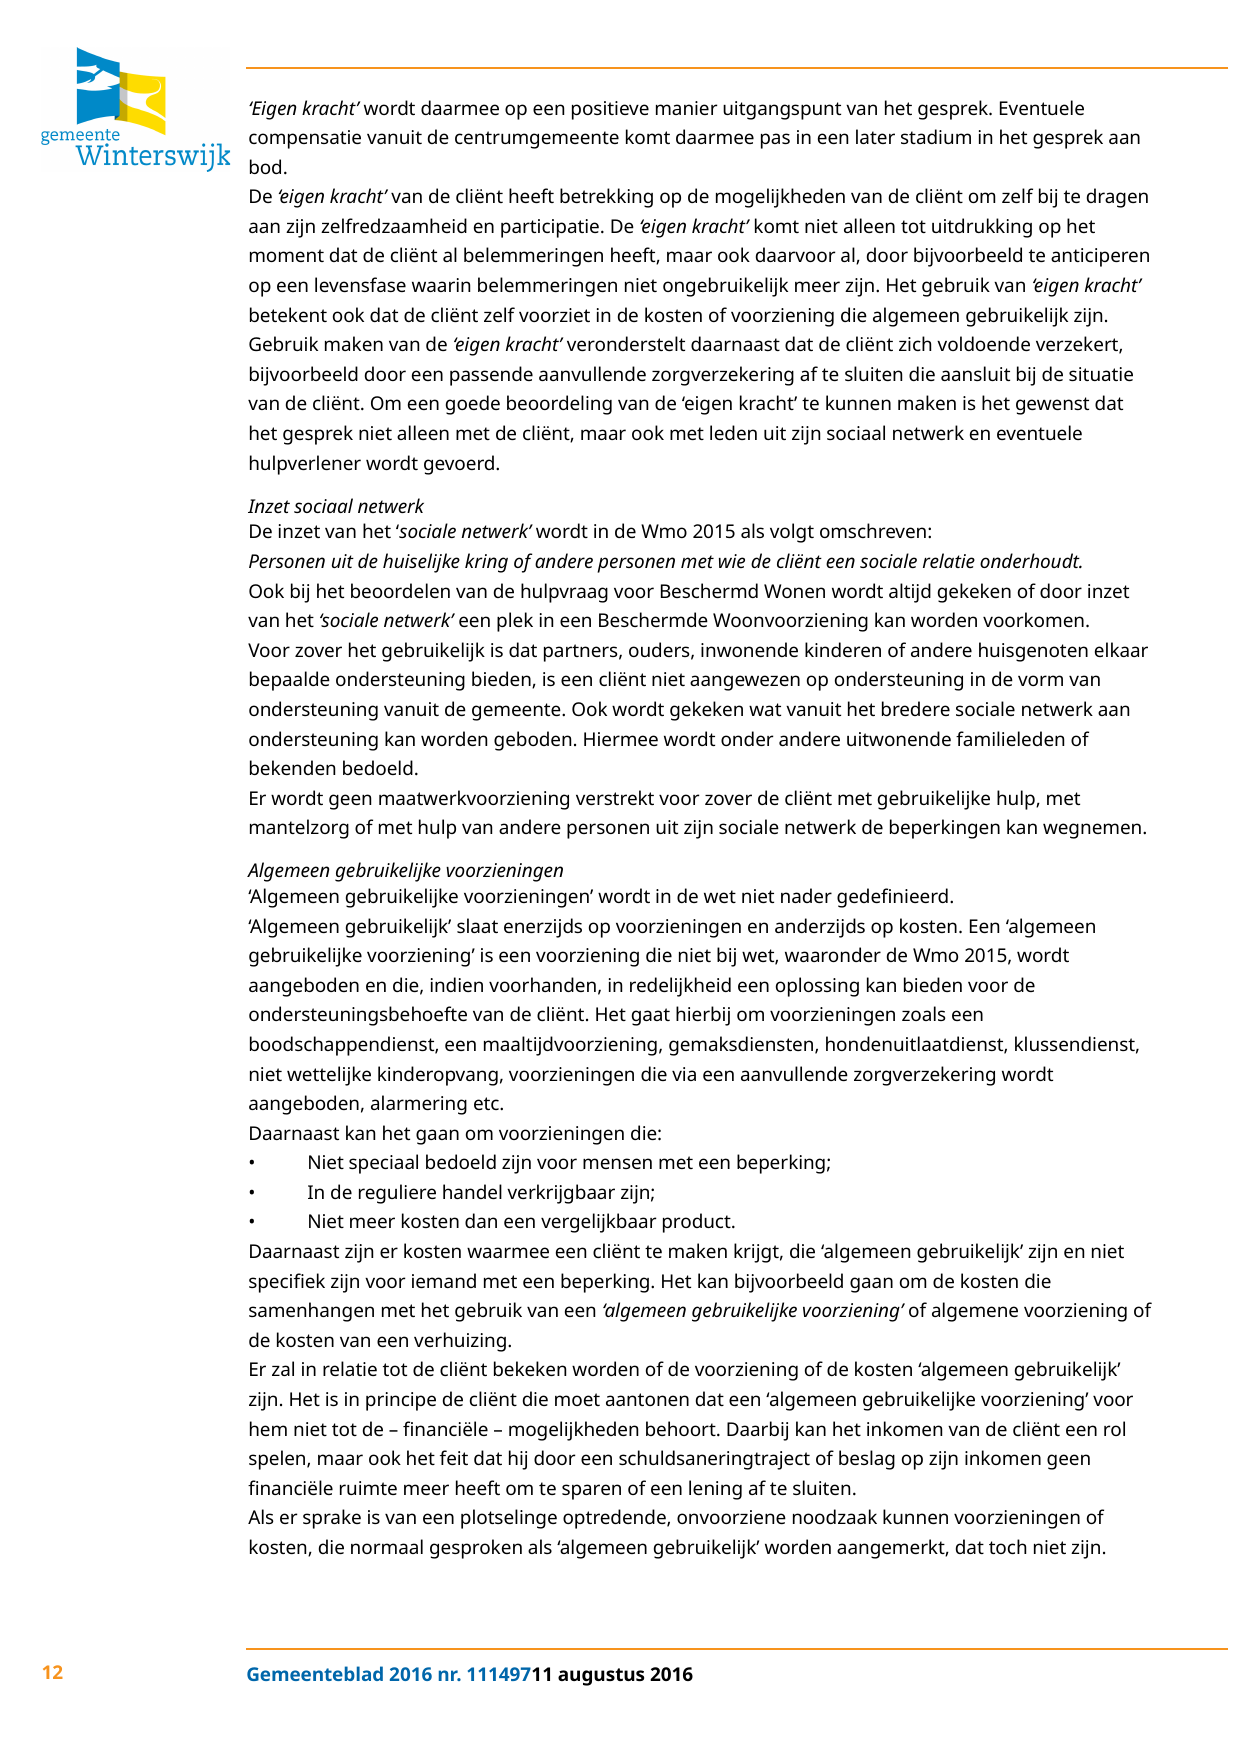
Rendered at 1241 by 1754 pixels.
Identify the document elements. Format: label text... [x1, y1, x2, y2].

list Niet speciaal bedoeld zijn voor mensen met een beperking; [248, 1149, 1152, 1175]
text Daarnaast zijn er kosten waarmee een cliënt te maken krijgt, die ‘algemeen gebruikelijk’ zijn en niet specifiek zijn voor iemand met een beperking. Het kan bijvoorbeeld gaan om de kosten die samenhangen met het gebruik van een ‘algemeen gebruikelijke voorziening’ of algemene voorziening of de kosten van een verhuizing. [248, 1238, 1152, 1353]
text ‘Eigen kracht’ wordt daarmee op een positieve manier uitgangspunt van het gesprek. Eventuele compensatie vanuit de centrumgemeente komt daarmee pas in een later stadium in het gesprek aan bod. [248, 95, 1152, 180]
picture [41, 47, 231, 172]
text Personen uit de huiselijke kring of andere personen met wie de cliënt een sociale relatie onderhoudt. [248, 548, 1152, 574]
text Daarnaast kan het gaan om voorzieningen die: [248, 1120, 1152, 1146]
picture [225, 153, 231, 162]
text Voor zover het gebruikelijk is dat partners, ouders, inwonende kinderen of andere huisgenoten elkaar bepaalde ondersteuning bieden, is een cliënt niet aangewezen op ondersteuning in de vorm van ondersteuning vanuit de gemeente. Ook wordt gekeken wat vanuit het bredere sociale netwerk aan ondersteuning kan worden geboden. Hiermee wordt onder andere uitwonende familieleden of bekenden bedoeld. [248, 637, 1152, 781]
list In de reguliere handel verkrijgbaar zijn; [248, 1179, 1152, 1205]
text Ook bij het beoordelen van de hulpvraag voor Beschermd Wonen wordt altijd gekeken of door inzet van het ‘sociale netwerk’ een plek in een Beschermde Woonvoorziening kan worden voorkomen. [248, 578, 1152, 633]
text ‘Algemeen gebruikelijk’ slaat enerzijds op voorzieningen en anderzijds op kosten. Een ‘algemeen gebruikelijke voorziening’ is een voorziening die niet bij wet, waaronder de Wmo 2015, wordt aangeboden en die, indien voorhanden, in redelijkheid een oplossing kan bieden voor de ondersteuningsbehoefte van de cliënt. Het gaat hierbij om voorzieningen zoals een boodschappendienst, een maaltijdvoorziening, gemaksdiensten, hondenuitlaatdienst, klussendienst, niet wettelijke kinderopvang, voorzieningen die via een aanvullende zorgverzekering wordt aangeboden, alarmering etc. [248, 913, 1152, 1116]
text Er zal in relatie tot de cliënt bekeken worden of de voorziening of de kosten ‘algemeen gebruikelijk’ zijn. Het is in principe de cliënt die moet aantonen dat een ‘algemeen gebruikelijke voorziening’ voor hem niet tot de – financiële – mogelijkheden behoort. Daarbij kan het inkomen van de cliënt een rol spelen, maar ook het feit dat hij door een schuldsaneringtraject of beslag op zijn inkomen geen financiële ruimte meer heeft om te sparen of een lening af te sluiten. [248, 1357, 1152, 1501]
text Algemeen gebruikelijke voorzieningen [248, 858, 1152, 883]
text Inzet sociaal netwerk [248, 493, 1152, 519]
text ‘Algemeen gebruikelijke voorzieningen’ wordt in de wet niet nader gedefinieerd. [248, 883, 1152, 909]
text De inzet van het ‘sociale netwerk’ wordt in de Wmo 2015 als volgt omschreven: [248, 519, 1152, 544]
text De ‘eigen kracht’ van de cliënt heeft betrekking op de mogelijkheden van de cliënt om zelf bij te dragen aan zijn zelfredzaamheid en participatie. De ‘eigen kracht’ komt niet alleen tot uitdrukking op het moment dat de cliënt al belemmeringen heeft, maar ook daarvoor al, door bijvoorbeeld te anticiperen op een levensfase waarin belemmeringen niet ongebruikelijk meer zijn. Het gebruik van ‘eigen kracht’ betekent ook dat de cliënt zelf voorziet in de kosten of voorziening die algemeen gebruikelijk zijn. Gebruik maken van de ‘eigen kracht’ veronderstelt daarnaast dat de cliënt zich voldoende verzekert, bijvoorbeeld door een passende aanvullende zorgverzekering af te sluiten die aansluit bij de situatie van de cliënt. Om een goede beoordeling van de ‘eigen kracht’ te kunnen maken is het gewenst dat het gesprek niet alleen met de cliënt, maar ook met leden uit zijn sociaal netwerk en eventuele hulpverlener wordt gevoerd. [248, 183, 1152, 476]
list Niet meer kosten dan een vergelijkbaar product. [248, 1209, 1152, 1234]
text Als er sprake is van een plotselinge optredende, onvoorziene noodzaak kunnen voorzieningen of kosten, die normaal gesproken als ‘algemeen gebruikelijk’ worden aangemerkt, dat toch niet zijn. [248, 1504, 1152, 1560]
text Er wordt geen maatwerkvoorziening verstrekt voor zover de cliënt met gebruikelijke hulp, met mantelzorg of met hulp van andere personen uit zijn sociale netwerk de beperkingen kan wegnemen. [248, 785, 1152, 840]
